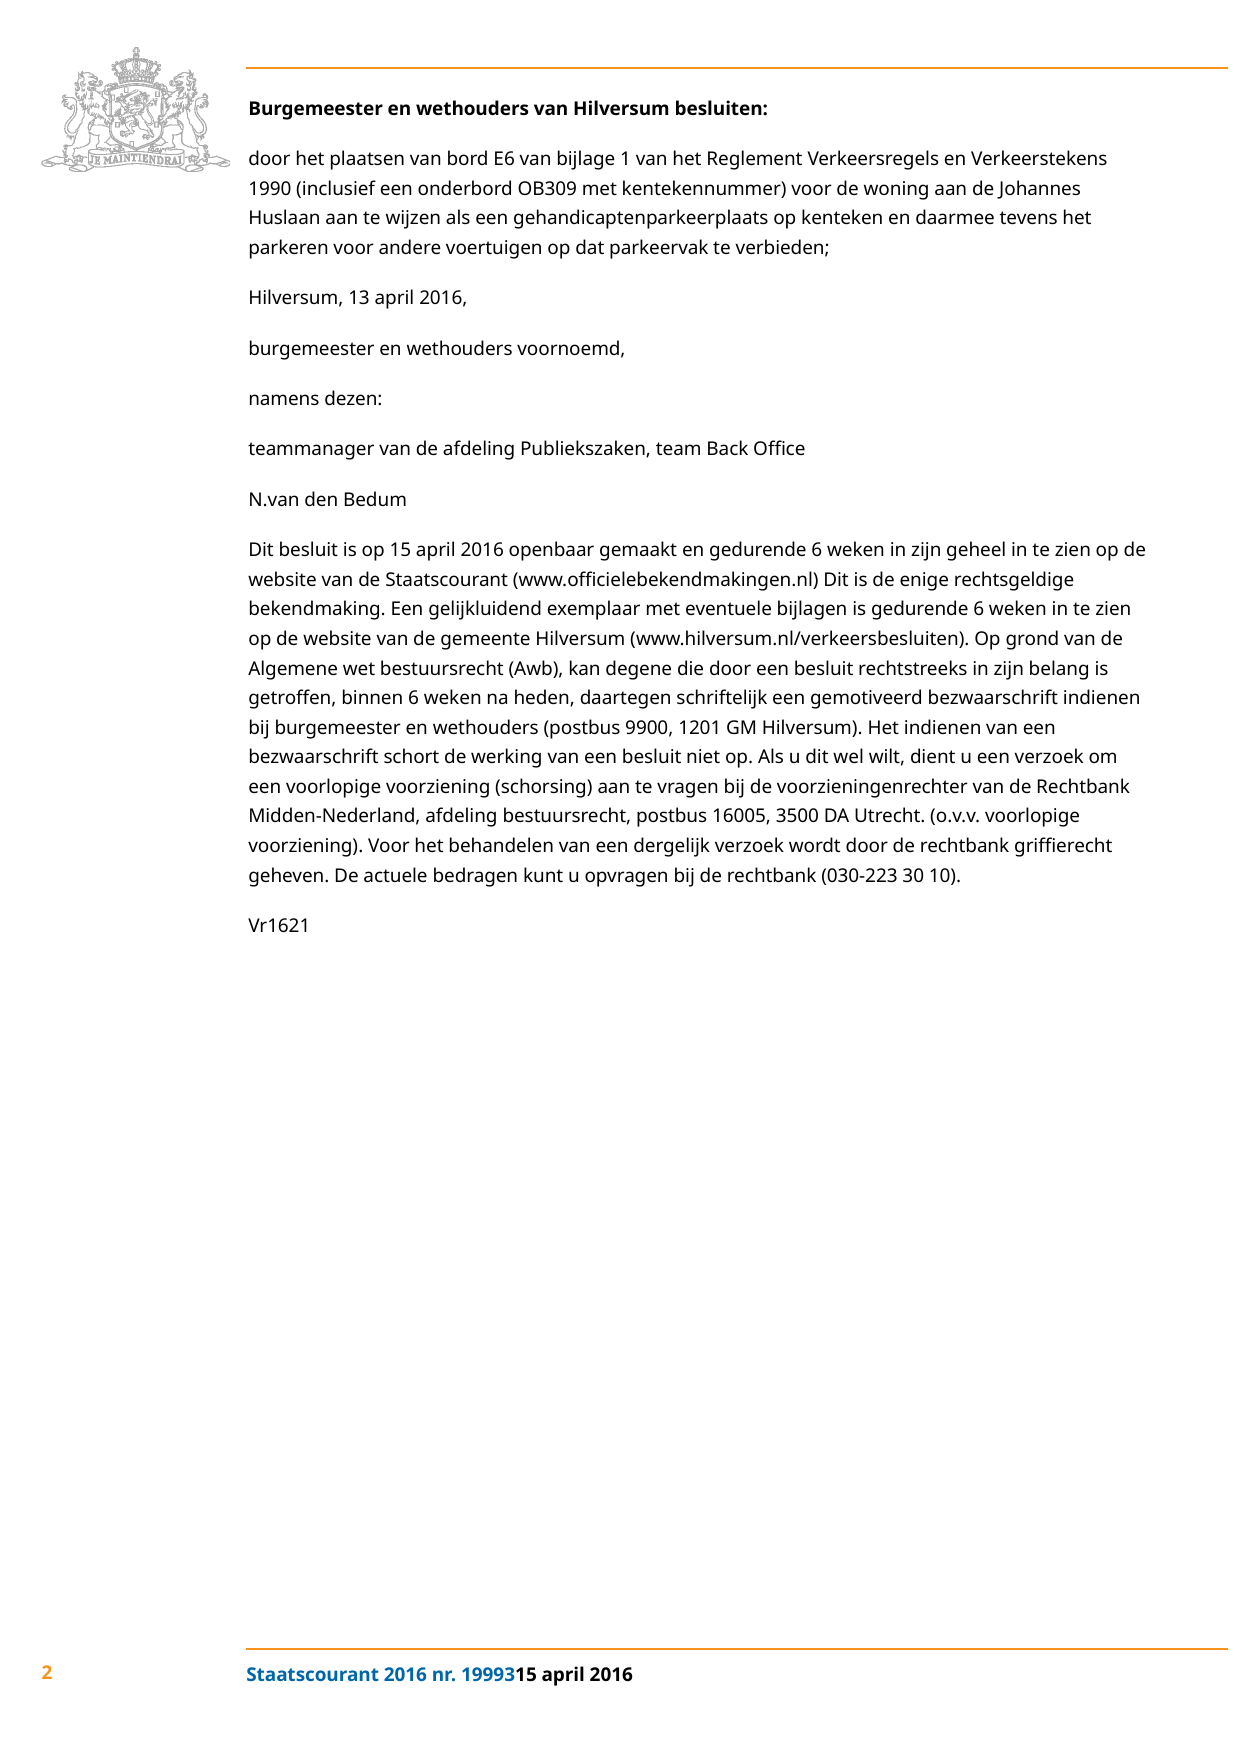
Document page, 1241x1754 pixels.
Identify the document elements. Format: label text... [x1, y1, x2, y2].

text door het plaatsen van bord E6 van bijlage 1 van het Reglement Verkeersregels en Verkeerstekens 1990 (inclusief een onderbord OB309 met kentekennummer) voor de woning aan de Johannes Huslaan aan te wijzen als een gehandicaptenparkeerplaats op kenteken en daarmee tevens het parkeren voor andere voertuigen op dat parkeervak te verbieden; [248, 145, 1152, 260]
picture [41, 47, 231, 172]
text N.van den Bedum [248, 486, 1152, 512]
text Vr1621 [248, 912, 1152, 938]
text Burgemeester en wethouders van Hilversum besluiten: [248, 95, 1152, 121]
text Hilversum, 13 april 2016, [248, 284, 1152, 310]
text teammanager van de afdeling Publiekszaken, team Back Office [248, 436, 1152, 461]
text burgemeester en wethouders voornoemd, [248, 335, 1152, 361]
text namens dezen: [248, 385, 1152, 411]
text Dit besluit is op 15 april 2016 openbaar gemaakt en gedurende 6 weken in zijn geheel in te zien op de website van de Staatscourant (www.officielebekendmakingen.nl) Dit is de enige rechtsgeldige bekendmaking. Een gelijkluidend exemplaar met eventuele bijlagen is gedurende 6 weken in te zien op de website van de gemeente Hilversum (www.hilversum.nl/verkeersbesluiten). Op grond van de Algemene wet bestuursrecht (Awb), kan degene die door een besluit rechtstreeks in zijn belang is getroffen, binnen 6 weken na heden, daartegen schriftelijk een gemotiveerd bezwaarschrift indienen bij burgemeester en wethouders (postbus 9900, 1201 GM Hilversum). Het indienen van een bezwaarschrift schort de werking van een besluit niet op. Als u dit wel wilt, dient u een verzoek om een voorlopige voorziening (schorsing) aan te vragen bij de voorzieningenrechter van de Rechtbank Midden-Nederland, afdeling bestuursrecht, postbus 16005, 3500 DA Utrecht. (o.v.v. voorlopige voorziening). Voor het behandelen van een dergelijk verzoek wordt door de rechtbank griffierecht geheven. De actuele bedragen kunt u opvragen bij de rechtbank (030-223 30 10). [248, 536, 1152, 888]
